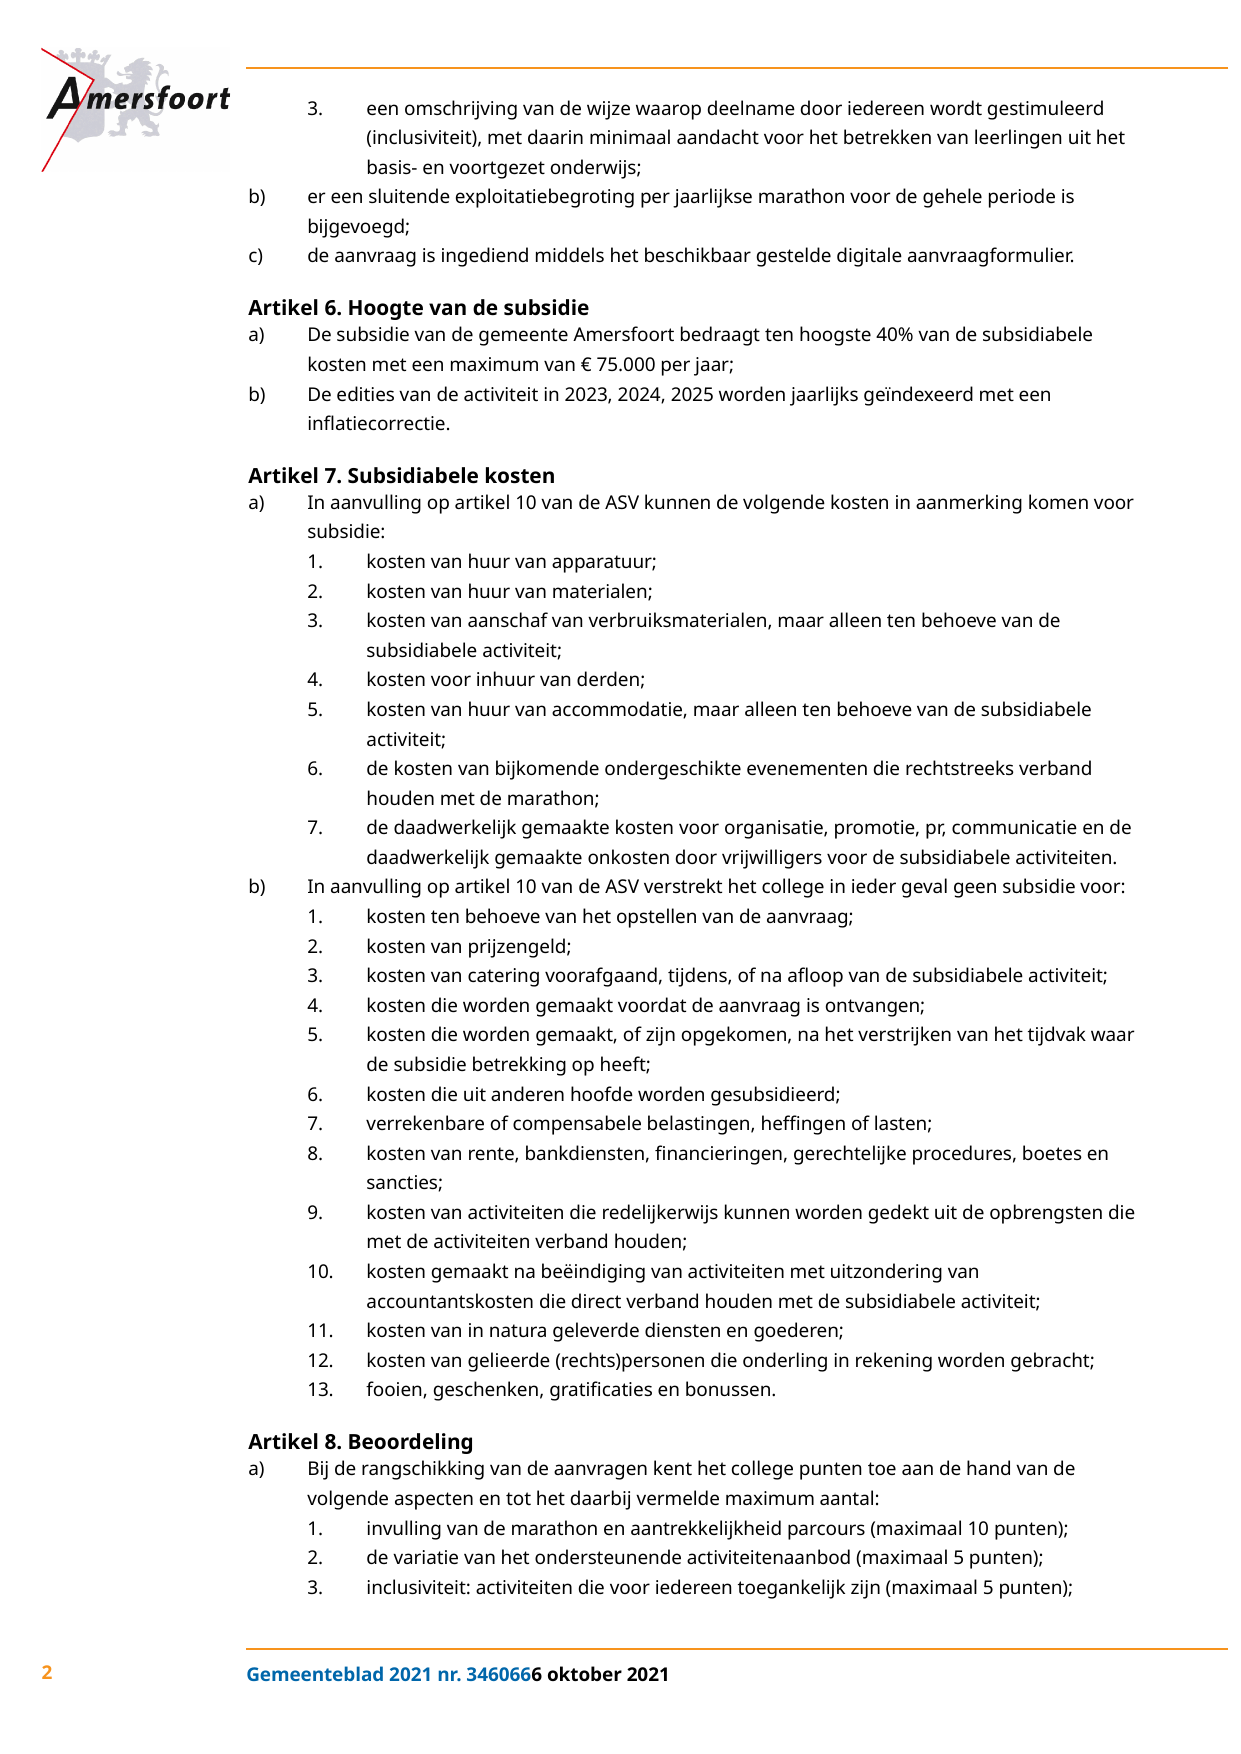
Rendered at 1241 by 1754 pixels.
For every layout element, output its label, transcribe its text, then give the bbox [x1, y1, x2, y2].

list kosten van aanschaf van verbruiksmaterialen, maar alleen ten behoeve van de subsidiabele activiteit; [307, 607, 1152, 663]
list kosten van gelieerde (rechts)personen die onderling in rekening worden gebracht; [307, 1347, 1152, 1373]
list de kosten van bijkomende ondergeschikte evenementen die rechtstreeks verband houden met de marathon; [307, 755, 1152, 811]
list kosten van huur van apparatuur; [307, 548, 1152, 574]
list de daadwerkelijk gemaakte kosten voor organisatie, promotie, pr, communicatie en de daadwerkelijk gemaakte onkosten door vrijwilligers voor de subsidiabele activiteiten. [307, 814, 1152, 870]
list In aanvulling op artikel 10 van de ASV verstrekt het college in ieder geval geen subsidie voor: [248, 874, 1152, 899]
list kosten van activiteiten die redelijkerwijs kunnen worden gedekt uit de opbrengsten die met de activiteiten verband houden; [307, 1199, 1152, 1254]
text Artikel 7. Subsidiabele kosten [248, 461, 1152, 489]
list de aanvraag is ingediend middels het beschikbaar gestelde digitale aanvraagformulier. [248, 243, 1152, 268]
list verrekenbare of compensabele belastingen, heffingen of lasten; [307, 1110, 1152, 1136]
list De subsidie van de gemeente Amersfoort bedraagt ten hoogste 40% van de subsidiabele kosten met een maximum van € 75.000 per jaar; [248, 322, 1152, 377]
text Artikel 6. Hoogte van de subsidie [248, 293, 1152, 322]
list In aanvulling op artikel 10 van de ASV kunnen de volgende kosten in aanmerking komen voor subsidie: [248, 489, 1152, 544]
list een omschrijving van de wijze waarop deelname door iedereen wordt gestimuleerd (inclusiviteit), met daarin minimaal aandacht voor het betrekken van leerlingen uit het basis- en voortgezet onderwijs; [307, 95, 1152, 180]
list kosten van huur van accommodatie, maar alleen ten behoeve van de subsidiabele activiteit; [307, 696, 1152, 752]
list kosten die worden gemaakt, of zijn opgekomen, na het verstrijken van het tijdvak waar de subsidie betrekking op heeft; [307, 1022, 1152, 1077]
picture [41, 47, 231, 172]
list de variatie van het ondersteunende activiteitenaanbod (maximaal 5 punten); [307, 1544, 1152, 1570]
list fooien, geschenken, gratificaties en bonussen. [307, 1377, 1152, 1402]
list kosten die worden gemaakt voordat de aanvraag is ontvangen; [307, 992, 1152, 1018]
list De edities van de activiteit in 2023, 2024, 2025 worden jaarlijks geïndexeerd met een inflatiecorrectie. [248, 381, 1152, 436]
list kosten gemaakt na beëindiging van activiteiten met uitzondering van accountantskosten die direct verband houden met de subsidiabele activiteit; [307, 1258, 1152, 1314]
list er een sluitende exploitatiebegroting per jaarlijkse marathon voor de gehele periode is bijgevoegd; [248, 183, 1152, 239]
list kosten voor inhuur van derden; [307, 667, 1152, 692]
list kosten ten behoeve van het opstellen van de aanvraag; [307, 903, 1152, 929]
list kosten die uit anderen hoofde worden gesubsidieerd; [307, 1081, 1152, 1107]
list kosten van prijzengeld; [307, 933, 1152, 959]
list kosten van rente, bankdiensten, financieringen, gerechtelijke procedures, boetes en sancties; [307, 1140, 1152, 1195]
list kosten van catering voorafgaand, tijdens, of na afloop van de subsidiabele activiteit; [307, 962, 1152, 988]
text Artikel 8. Beoordeling [248, 1427, 1152, 1456]
list kosten van huur van materialen; [307, 578, 1152, 604]
list inclusiviteit: activiteiten die voor iedereen toegankelijk zijn (maximaal 5 punten); [307, 1574, 1152, 1599]
list kosten van in natura geleverde diensten en goederen; [307, 1317, 1152, 1343]
list Bij de rangschikking van de aanvragen kent het college punten toe aan de hand van de volgende aspecten en tot het daarbij vermelde maximum aantal: [248, 1456, 1152, 1511]
list invulling van de marathon en aantrekkelijkheid parcours (maximaal 10 punten); [307, 1515, 1152, 1540]
